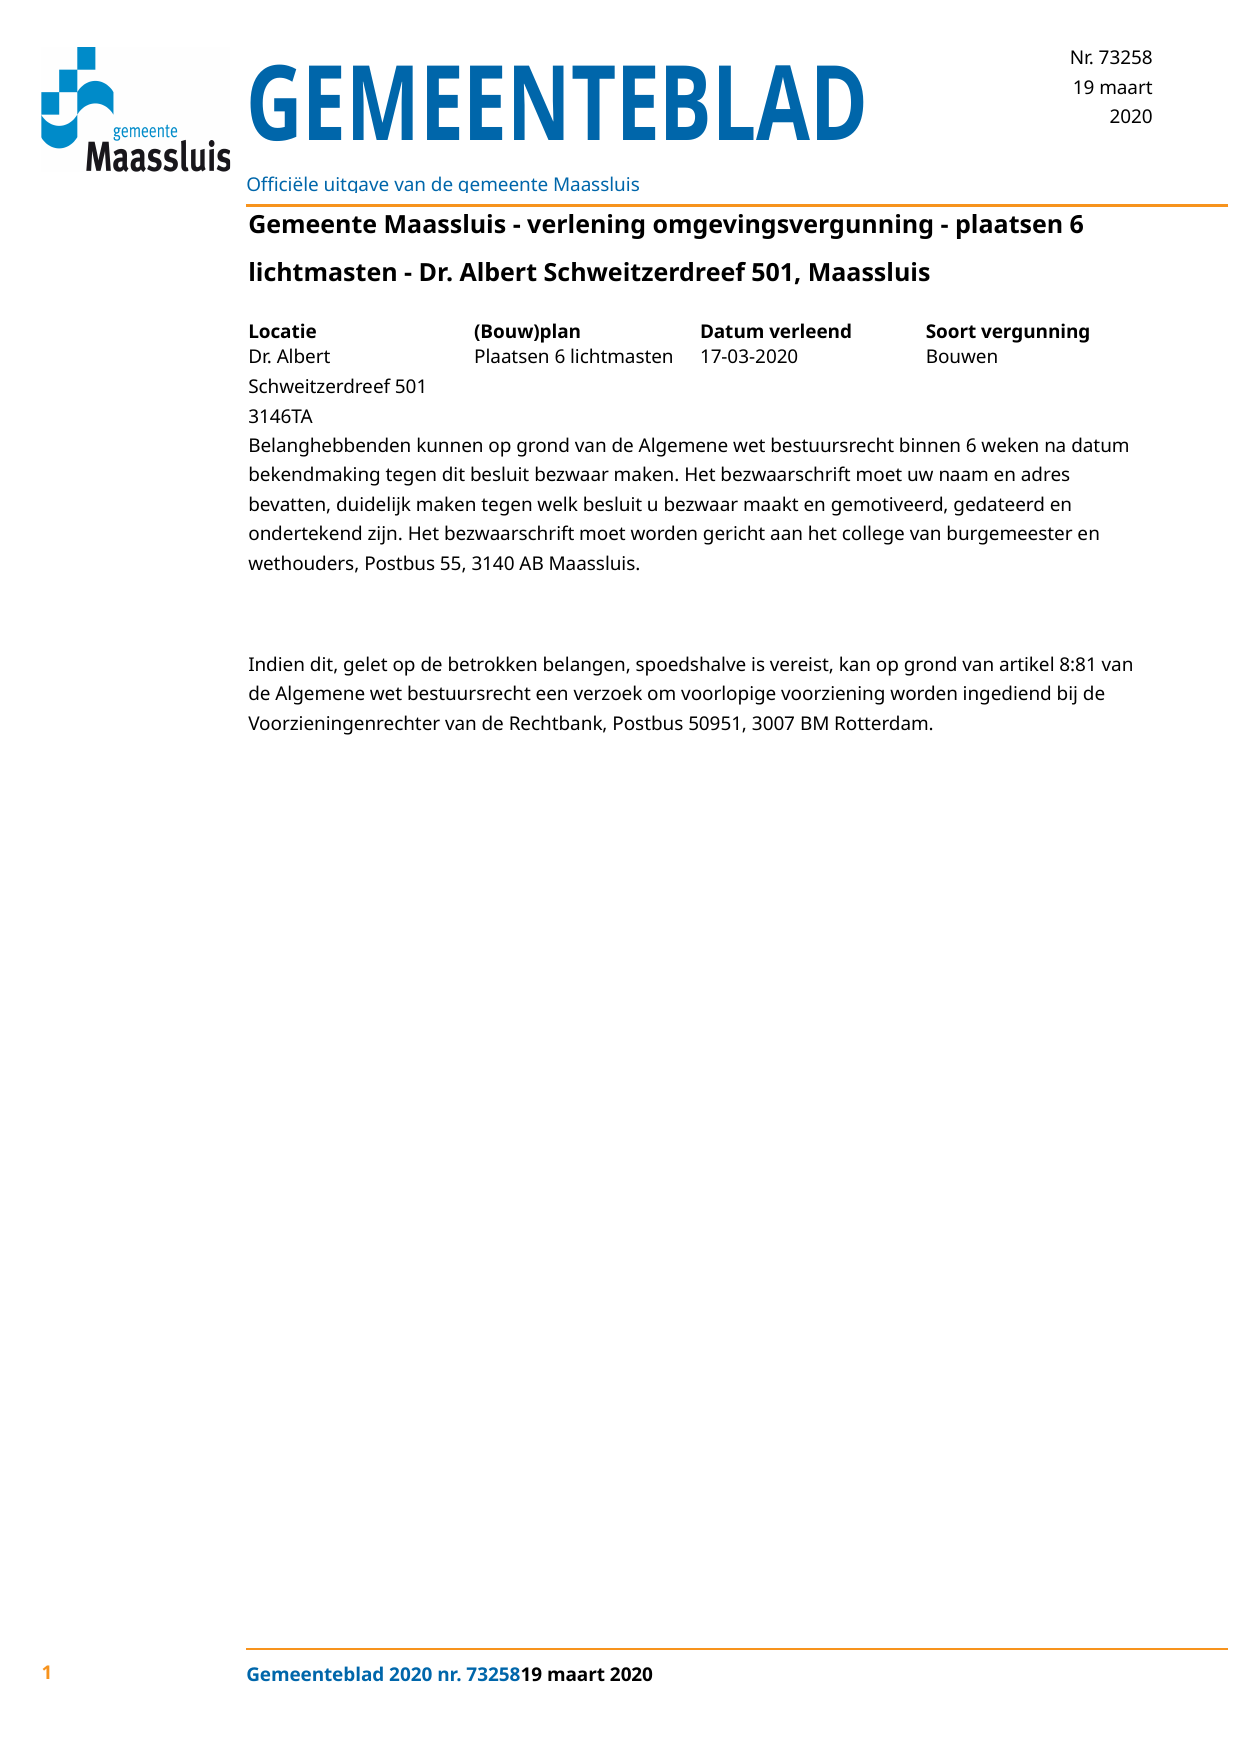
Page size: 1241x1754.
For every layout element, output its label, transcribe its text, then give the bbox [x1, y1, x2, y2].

table_header Datum verleend [700, 318, 926, 344]
table_header Locatie [248, 318, 474, 344]
table_cell Bouwen [926, 344, 1152, 429]
text Indien dit, gelet op de betrokken belangen, spoedshalve is vereist, kan op grond van artikel 8:81 van de Algemene wet bestuursrecht een verzoek om voorlopige voorziening worden ingediend bij de Voorzieningenrechter van de Rechtbank, Postbus 50951, 3007 BM Rotterdam. [248, 651, 1152, 736]
table_header Soort vergunning [926, 318, 1152, 344]
table_header (Bouw)plan [474, 318, 700, 344]
text Belanghebbenden kunnen op grond van de Algemene wet bestuursrecht binnen 6 weken na datum bekendmaking tegen dit besluit bezwaar maken. Het bezwaarschrift moet uw naam en adres bevatten, duidelijk maken tegen welk besluit u bezwaar maakt en gemotiveerd, gedateerd en ondertekend zijn. Het bezwaarschrift moet worden gericht aan het college van burgemeester en wethouders, Postbus 55, 3140 AB Maassluis. [248, 432, 1152, 576]
picture [41, 47, 77, 92]
picture [41, 47, 231, 172]
text Gemeente Maassluis - verlening omgevingsvergunning - plaatsen 6 lichtmasten - Dr. Albert Schweitzerdreef 501, Maassluis [248, 207, 1152, 288]
table_cell Dr. Albert Schweitzerdreef 501 3146TA [248, 344, 474, 429]
table_cell 17-03-2020 [700, 344, 926, 429]
table_cell Plaatsen 6 lichtmasten [474, 344, 700, 429]
